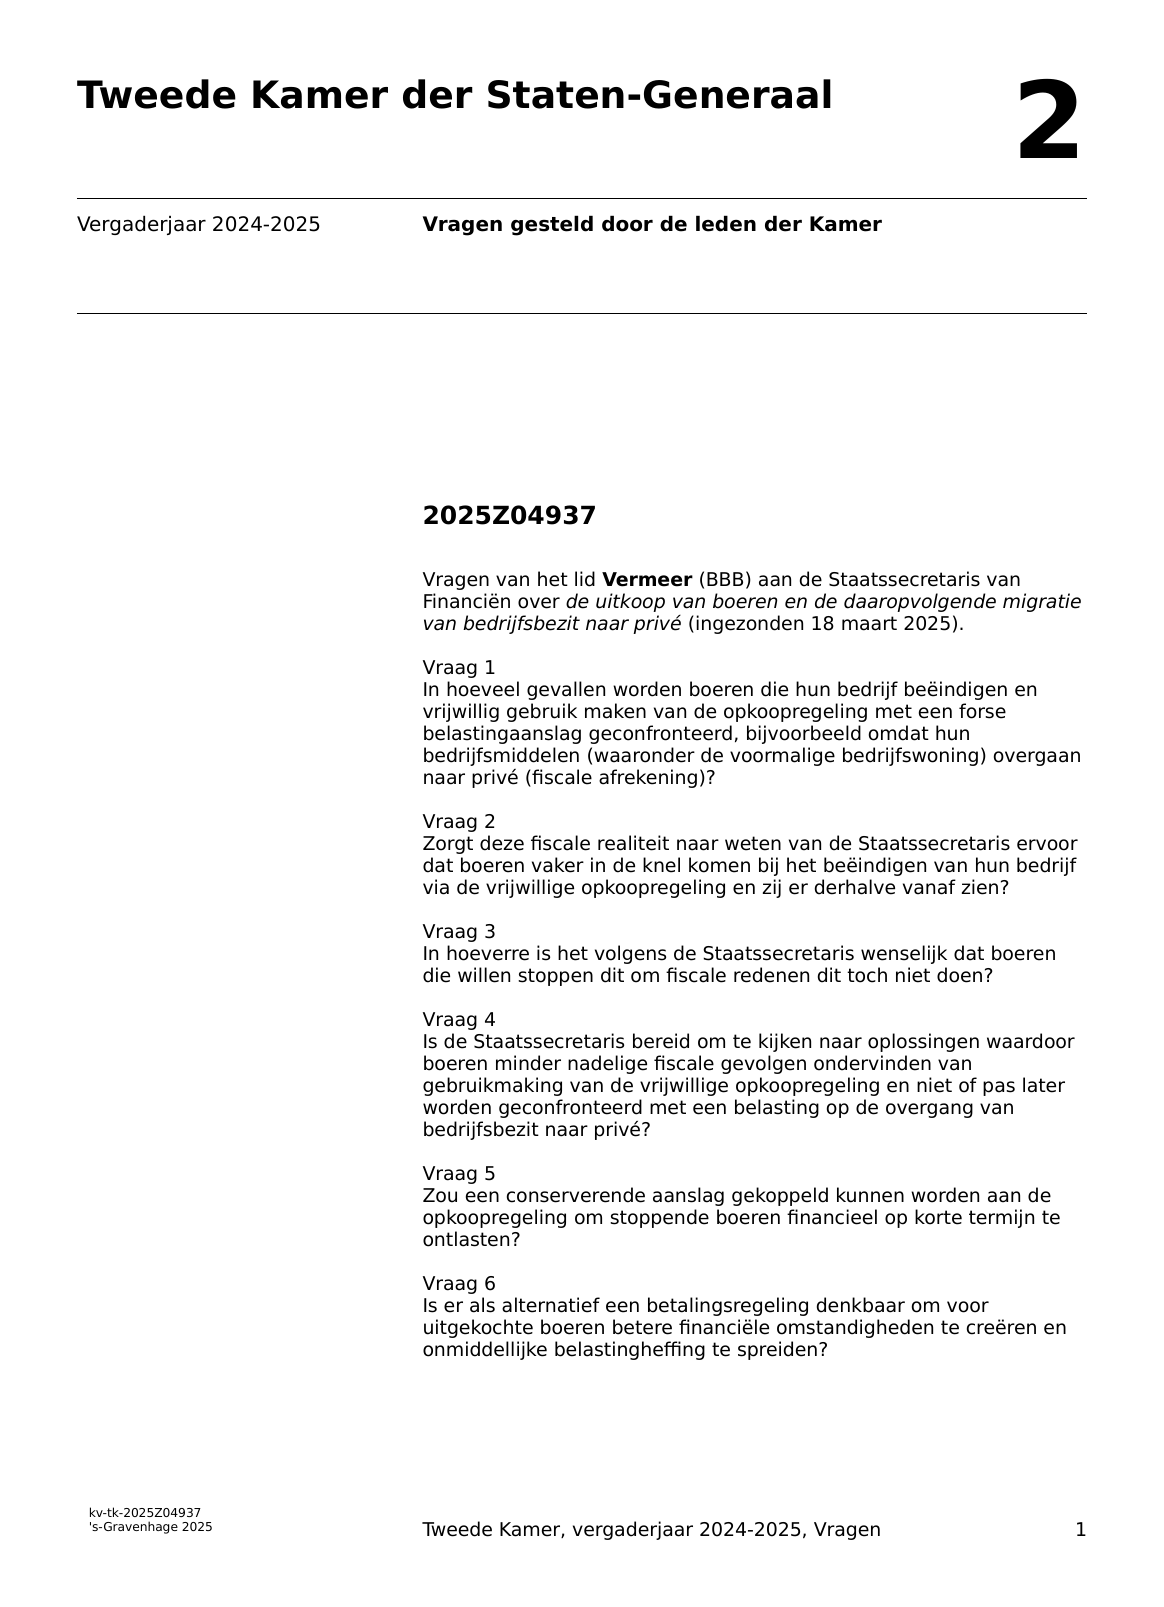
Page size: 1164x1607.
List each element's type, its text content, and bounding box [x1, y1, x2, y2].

text 's-Gravenhage 2025 [88, 1520, 323, 1534]
text Zorgt deze fiscale realiteit naar weten van de Staatssecretaris ervoor dat boeren vaker in de knel komen bij het beëindigen van hun bedrijf via de vrijwillige opkoopregeling en zij er derhalve vanaf zien? [422, 833, 1087, 899]
table_cell Vragen gesteld door de leden der Kamer [422, 199, 1087, 313]
text kv-tk-2025Z04937 [88, 1506, 323, 1520]
text Vraag 1 [422, 657, 1087, 679]
text Is de Staatssecretaris bereid om te kijken naar oplossingen waardoor boeren minder nadelige fiscale gevolgen ondervinden van gebruikmaking van de vrijwillige opkoopregeling en niet of pas later worden geconfronteerd met een belasting op de overgang van bedrijfsbezit naar privé? [422, 1031, 1087, 1141]
table_header 2 [886, 59, 1087, 198]
text In hoeveel gevallen worden boeren die hun bedrijf beëindigen en vrijwillig gebruik maken van de opkoopregeling met een forse belastingaanslag geconfronteerd, bijvoorbeeld omdat hun bedrijfsmiddelen (waaronder de voormalige bedrijfswoning) overgaan naar privé (fiscale afrekening)? [422, 679, 1087, 789]
text 2025Z04937 [422, 501, 1087, 531]
table_header Tweede Kamer der Staten-Generaal [77, 59, 886, 198]
text Vragen van het lid Vermeer (BBB) aan de Staatssecretaris van Financiën over de uitkoop van boeren en de daaropvolgende migratie van bedrijfsbezit naar privé (ingezonden 18 maart 2025). [422, 569, 1087, 635]
table_cell Vergaderjaar 2024-2025 [77, 199, 422, 313]
text Vraag 6 [422, 1273, 1087, 1295]
text Vraag 3 [422, 921, 1087, 943]
text Vraag 4 [422, 1009, 1087, 1031]
text In hoeverre is het volgens de Staatssecretaris wenselijk dat boeren die willen stoppen dit om fiscale redenen dit toch niet doen? [422, 943, 1087, 987]
text Vraag 2 [422, 811, 1087, 833]
text Zou een conserverende aanslag gekoppeld kunnen worden aan de opkoopregeling om stoppende boeren financieel op korte termijn te ontlasten? [422, 1185, 1087, 1251]
text Is er als alternatief een betalingsregeling denkbaar om voor uitgekochte boeren betere financiële omstandigheden te creëren en onmiddellijke belastingheffing te spreiden? [422, 1295, 1087, 1361]
text Vraag 5 [422, 1163, 1087, 1185]
